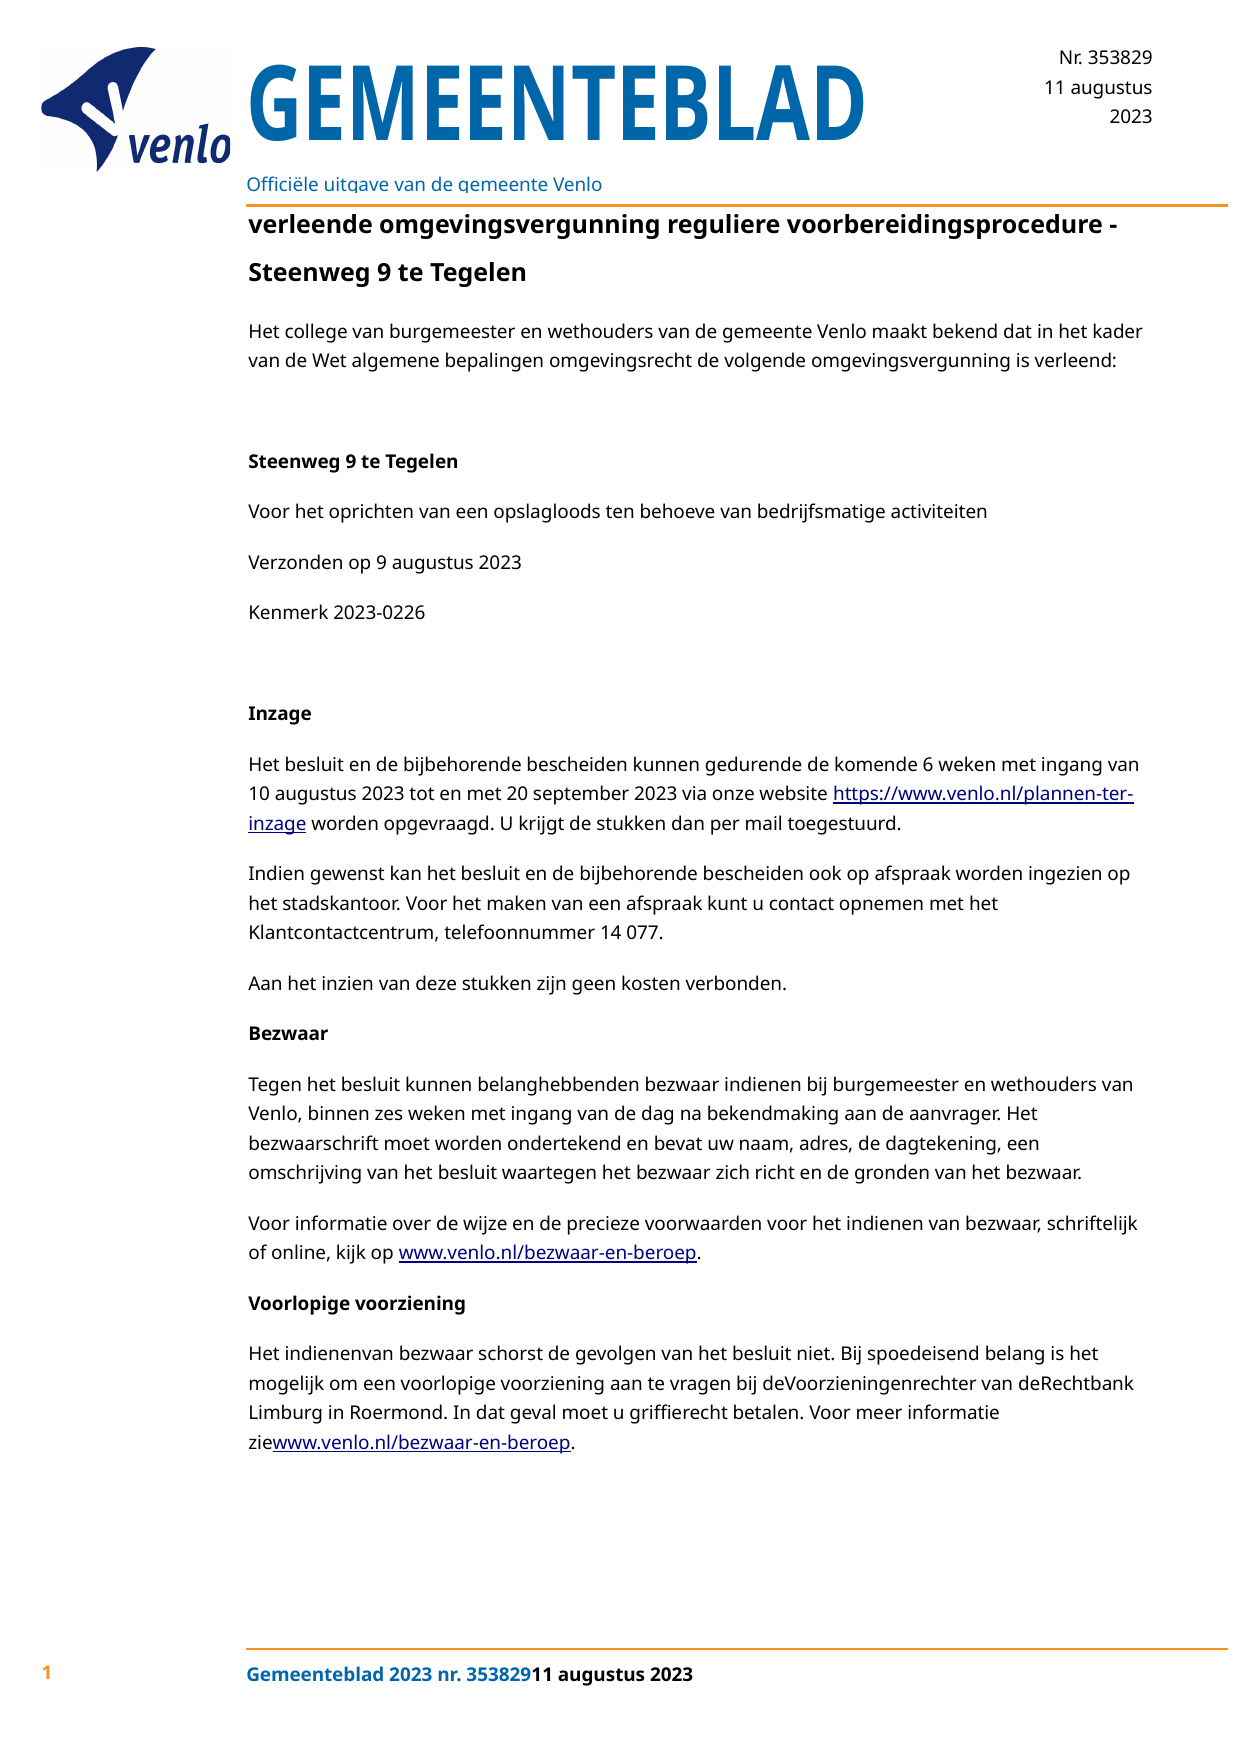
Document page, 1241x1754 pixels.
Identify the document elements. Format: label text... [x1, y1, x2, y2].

text Voor het oprichten van een opslagloods ten behoeve van bedrijfsmatige activiteiten [248, 499, 1152, 524]
text Het besluit en de bijbehorende bescheiden kunnen gedurende de komende 6 weken met ingang van 10 augustus 2023 tot en met 20 september 2023 via onze website https://www.venlo.nl/plannen-ter-inzage worden opgevraagd. U krijgt de stukken dan per mail toegestuurd. [248, 751, 1152, 836]
text Steenweg 9 te Tegelen [248, 448, 1152, 474]
text Voor informatie over de wijze en de precieze voorwaarden voor het indienen van bezwaar, schriftelijk of online, kijk op www.venlo.nl/bezwaar-en-beroep. [248, 1210, 1152, 1265]
text Indien gewenst kan het besluit en de bijbehorende bescheiden ook op afspraak worden ingezien op het stadskantoor. Voor het maken van een afspraak kunt u contact opnemen met het Klantcontactcentrum, telefoonnummer 14 077. [248, 860, 1152, 945]
text Inzage [248, 700, 1152, 726]
picture [41, 47, 231, 172]
text Bezwaar [248, 1020, 1152, 1046]
text Verzonden op 9 augustus 2023 [248, 549, 1152, 575]
text Het indienenvan bezwaar schorst de gevolgen van het besluit niet. Bij spoedeisend belang is het mogelijk om een voorlopige voorziening aan te vragen bij deVoorzieningenrechter van deRechtbank Limburg in Roermond. In dat geval moet u griffierecht betalen. Voor meer informatie ziewww.venlo.nl/bezwaar-en-beroep. [248, 1340, 1152, 1455]
text Voorlopige voorziening [248, 1290, 1152, 1316]
text Tegen het besluit kunnen belanghebbenden bezwaar indienen bij burgemeester en wethouders van Venlo, binnen zes weken met ingang van de dag na bekendmaking aan de aanvrager. Het bezwaarschrift moet worden ondertekend en bevat uw naam, adres, de dagtekening, een omschrijving van het besluit waartegen het bezwaar zich richt en de gronden van het bezwaar. [248, 1071, 1152, 1185]
text Aan het inzien van deze stukken zijn geen kosten verbonden. [248, 970, 1152, 996]
text verleende omgevingsvergunning reguliere voorbereidingsprocedure - Steenweg 9 te Tegelen [248, 207, 1152, 288]
text Kenmerk 2023-0226 [248, 599, 1152, 625]
text Het college van burgemeester en wethouders van de gemeente Venlo maakt bekend dat in het kader van de Wet algemene bepalingen omgevingsrecht de volgende omgevingsvergunning is verleend: [248, 318, 1152, 373]
